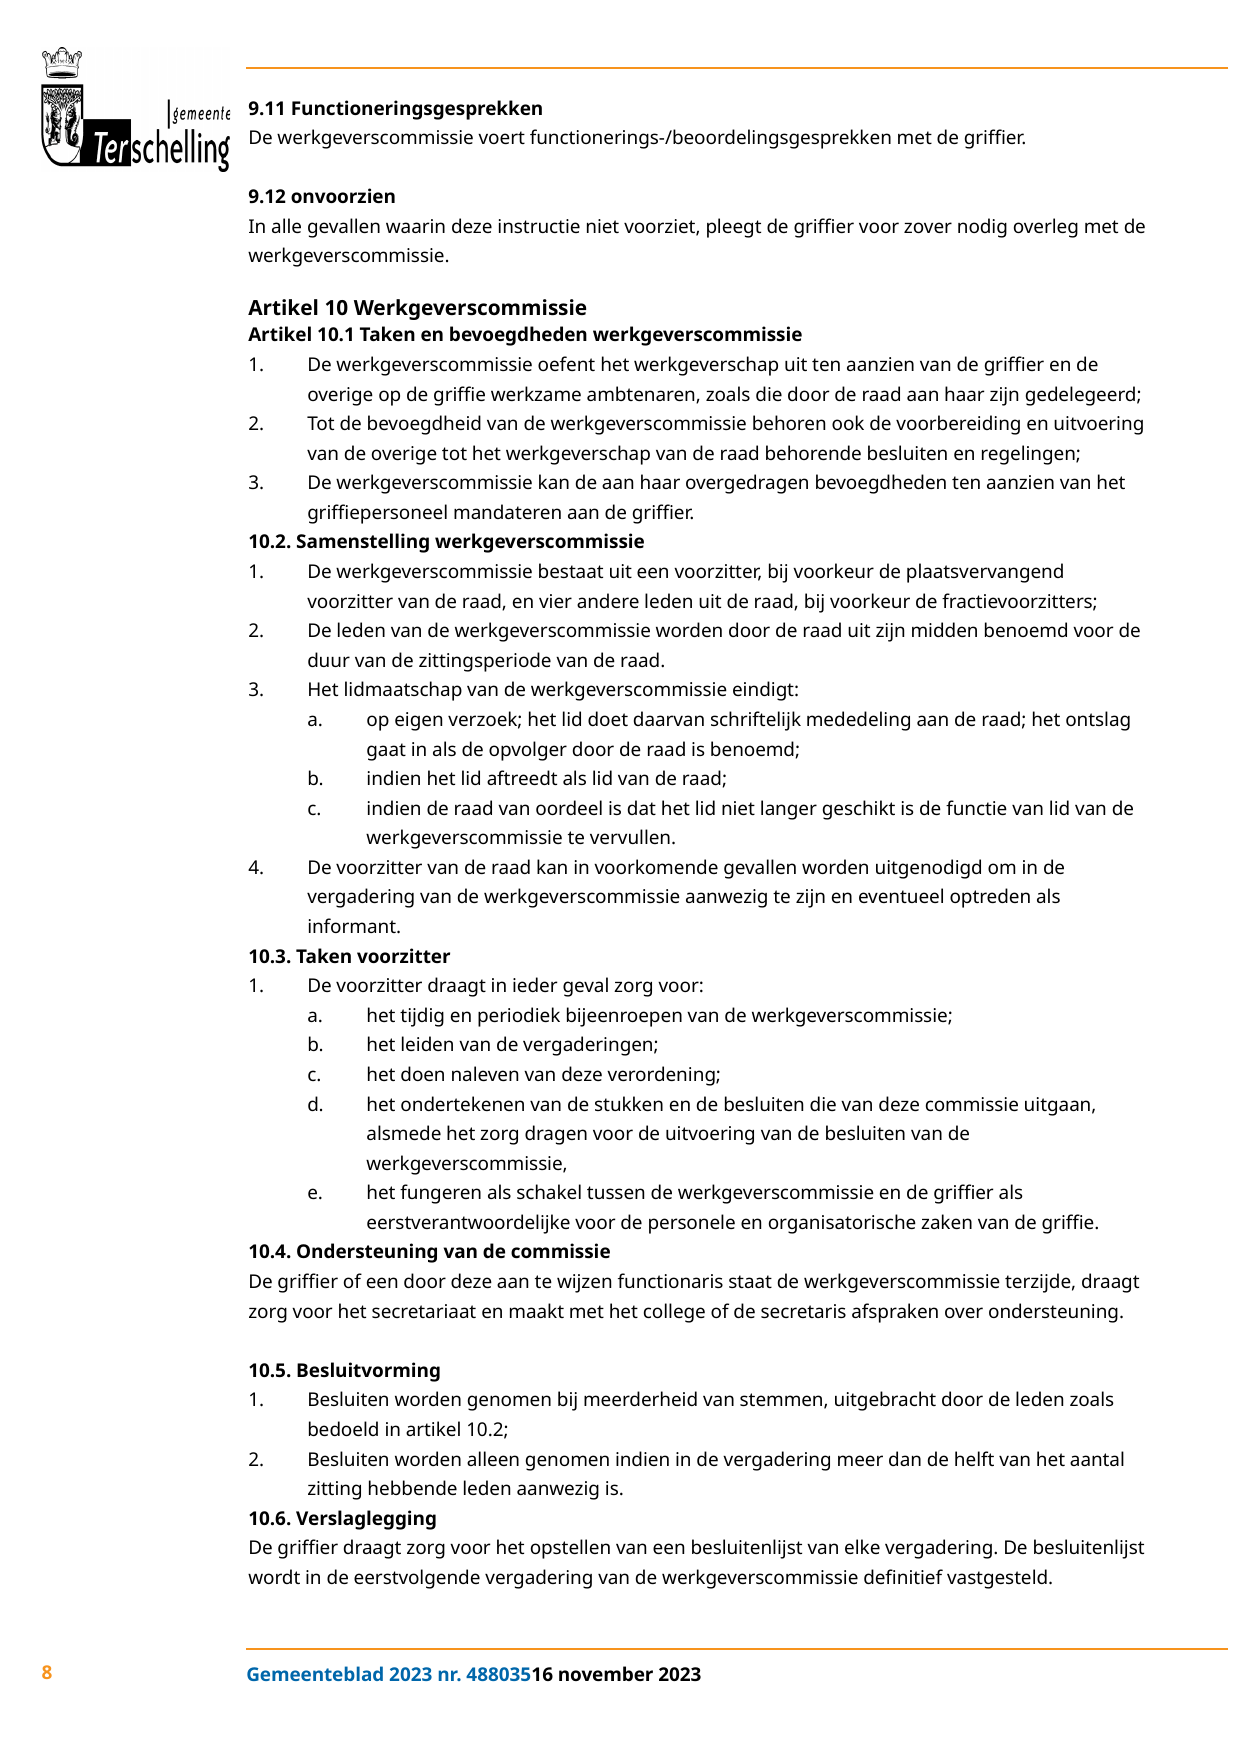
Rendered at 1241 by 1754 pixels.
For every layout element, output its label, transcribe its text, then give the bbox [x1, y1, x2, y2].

list De leden van de werkgeverscommissie worden door de raad uit zijn midden benoemd voor de duur van de zittingsperiode van de raad. [248, 617, 1152, 673]
list indien de raad van oordeel is dat het lid niet langer geschikt is de functie van lid van de werkgeverscommissie te vervullen. [307, 795, 1152, 850]
text De werkgeverscommissie voert functionerings-/beoordelingsgesprekken met de griffier. [248, 124, 1152, 150]
list het doen naleven van deze verordening; [307, 1061, 1152, 1087]
text 9.12 onvoorzien [248, 183, 1152, 209]
list indien het lid aftreedt als lid van de raad; [307, 765, 1152, 791]
list Besluiten worden genomen bij meerderheid van stemmen, uitgebracht door de leden zoals bedoeld in artikel 10.2; [248, 1387, 1152, 1442]
text Artikel 10 Werkgeverscommissie [248, 293, 1152, 322]
picture [41, 47, 231, 172]
list Tot de bevoegdheid van de werkgeverscommissie behoren ook de voorbereiding en uitvoering van de overige tot het werkgeverschap van de raad behorende besluiten en regelingen; [248, 410, 1152, 466]
list het leiden van de vergaderingen; [307, 1032, 1152, 1057]
text In alle gevallen waarin deze instructie niet voorziet, pleegt de griffier voor zover nodig overleg met de werkgeverscommissie. [248, 213, 1152, 268]
list De werkgeverscommissie kan de aan haar overgedragen bevoegdheden ten aanzien van het griffiepersoneel mandateren aan de griffier. [248, 469, 1152, 525]
list De voorzitter van de raad kan in voorkomende gevallen worden uitgenodigd om in de vergadering van de werkgeverscommissie aanwezig te zijn en eventueel optreden als informant. [248, 854, 1152, 939]
list De voorzitter draagt in ieder geval zorg voor: [248, 972, 1152, 998]
list op eigen verzoek; het lid doet daarvan schriftelijk mededeling aan de raad; het ontslag gaat in als de opvolger door de raad is benoemd; [307, 706, 1152, 761]
list De werkgeverscommissie bestaat uit een voorzitter, bij voorkeur de plaatsvervangend voorzitter van de raad, en vier andere leden uit de raad, bij voorkeur de fractievoorzitters; [248, 558, 1152, 613]
text 10.4. Ondersteuning van de commissie [248, 1239, 1152, 1264]
text 9.11 Functioneringsgesprekken [248, 95, 1152, 121]
list Besluiten worden alleen genomen indien in de vergadering meer dan de helft van het aantal zitting hebbende leden aanwezig is. [248, 1446, 1152, 1501]
list het tijdig en periodiek bijeenroepen van de werkgeverscommissie; [307, 1002, 1152, 1028]
list het fungeren als schakel tussen de werkgeverscommissie en de griffier als eerstverantwoordelijke voor de personele en organisatorische zaken van de griffie. [307, 1179, 1152, 1235]
text 10.3. Taken voorzitter [248, 943, 1152, 968]
list De werkgeverscommissie oefent het werkgeverschap uit ten aanzien van de griffier en de overige op de griffie werkzame ambtenaren, zoals die door de raad aan haar zijn gedelegeerd; [248, 351, 1152, 406]
list Het lidmaatschap van de werkgeverscommissie eindigt: [248, 677, 1152, 702]
text 10.6. Verslaglegging [248, 1505, 1152, 1531]
text Artikel 10.1 Taken en bevoegdheden werkgeverscommissie [248, 322, 1152, 347]
text 10.5. Besluitvorming [248, 1357, 1152, 1383]
list het ondertekenen van de stukken en de besluiten die van deze commissie uitgaan, alsmede het zorg dragen voor de uitvoering van de besluiten van de werkgeverscommissie, [307, 1091, 1152, 1176]
text De griffier of een door deze aan te wijzen functionaris staat de werkgeverscommissie terzijde, draagt zorg voor het secretariaat en maakt met het college of de secretaris afspraken over ondersteuning. [248, 1268, 1152, 1323]
text De griffier draagt zorg voor het opstellen van een besluitenlijst van elke vergadering. De besluitenlijst wordt in de eerstvolgende vergadering van de werkgeverscommissie definitief vastgesteld. [248, 1534, 1152, 1590]
text 10.2. Samenstelling werkgeverscommissie [248, 529, 1152, 554]
